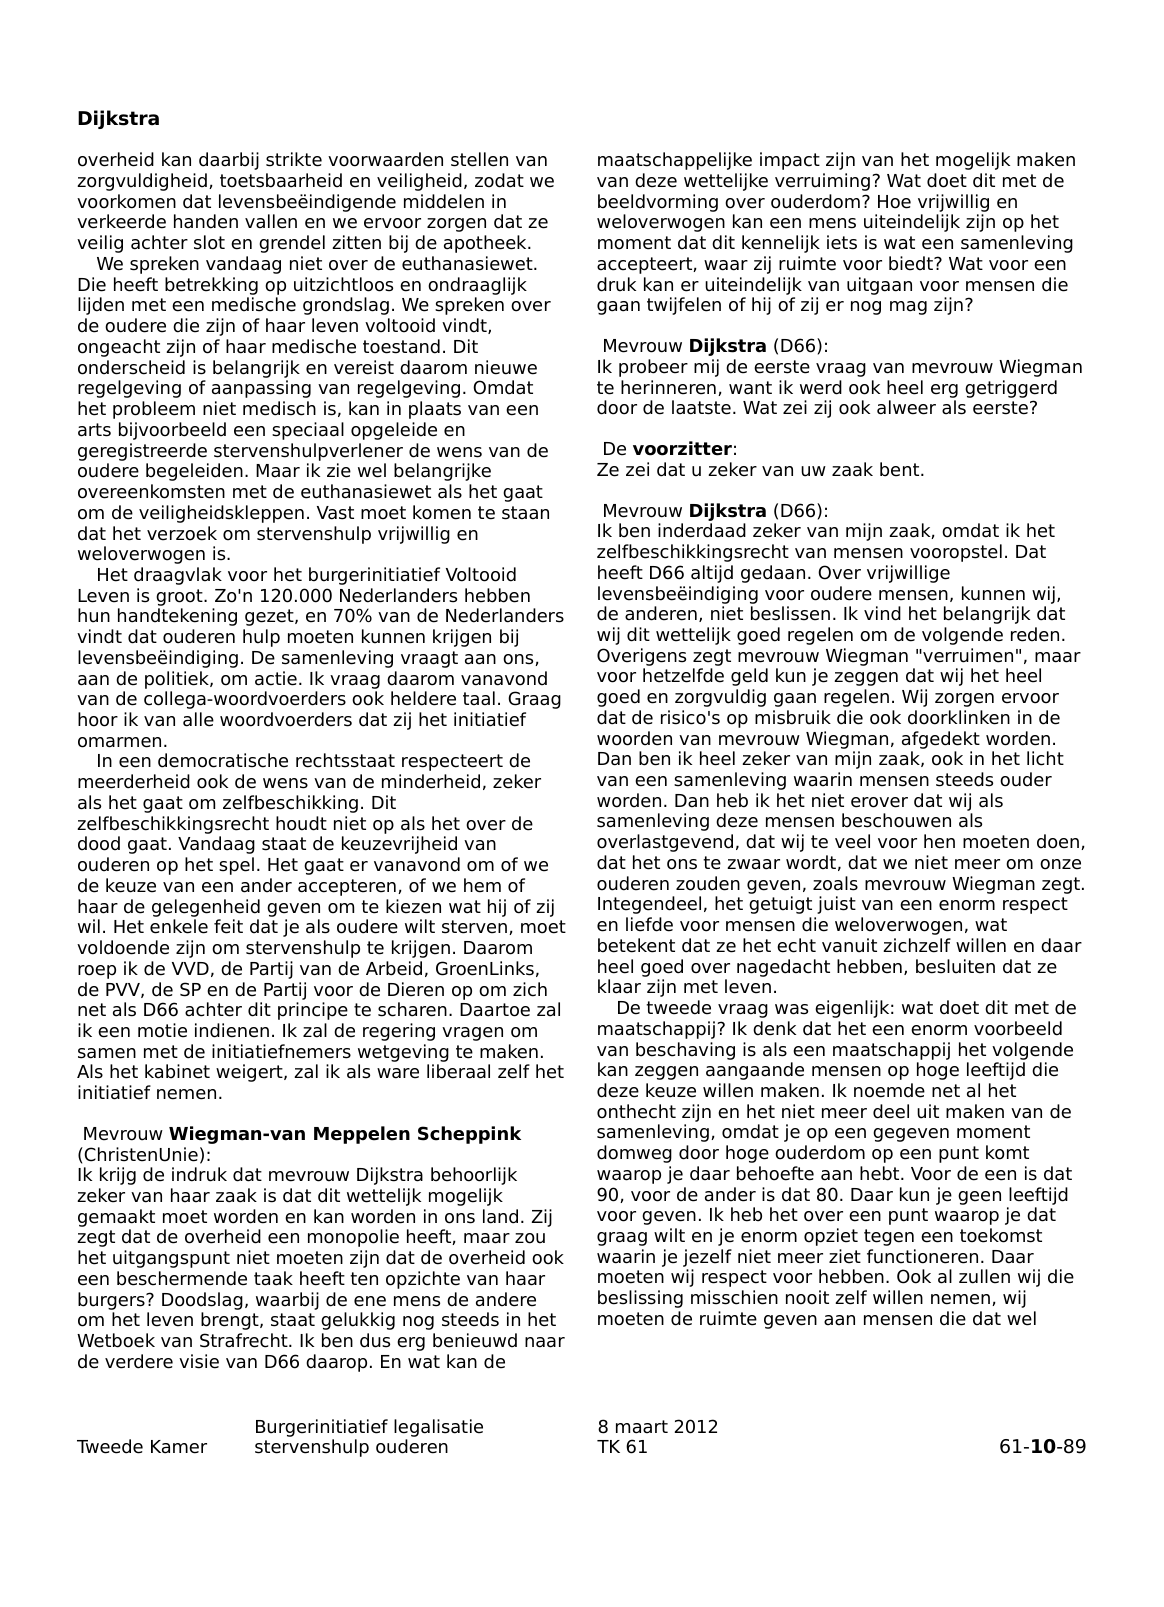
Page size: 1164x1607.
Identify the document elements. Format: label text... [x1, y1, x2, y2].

text In een democratische rechtsstaat respecteert de meerderheid ook de wens van de minderheid, zeker als het gaat om zelfbeschikking. Dit zelfbeschikkingsrecht houdt niet op als het over de dood gaat. Vandaag staat de keuzevrijheid van ouderen op het spel. Het gaat er vanavond om of we de keuze van een ander accepteren, of we hem of haar de gelegenheid geven om te kiezen wat hij of zij wil. Het enkele feit dat je als oudere wilt sterven, moet voldoende zijn om stervenshulp te krijgen. Daarom roep ik de VVD, de Partij van de Arbeid, GroenLinks, de PVV, de SP en de Partij voor de Dieren op om zich net als D66 achter dit principe te scharen. Daartoe zal ik een motie indienen. Ik zal de regering vragen om samen met de initiatiefnemers wetgeving te maken. Als het kabinet weigert, zal ik als ware liberaal zelf het initiatief nemen. [77, 751, 567, 1104]
text overheid kan daarbij strikte voorwaarden stellen van zorgvuldigheid, toetsbaarheid en veiligheid, zodat we voorkomen dat levensbeëindigende middelen in verkeerde handen vallen en we ervoor zorgen dat ze veilig achter slot en grendel zitten bij de apotheek. [77, 150, 567, 254]
text De tweede vraag was eigenlijk: wat doet dit met de maatschappij? Ik denk dat het een enorm voorbeeld van beschaving is als een maatschappij het volgende kan zeggen aangaande mensen op hoge leeftijd die deze keuze willen maken. Ik noemde net al het onthecht zijn en het niet meer deel uit maken van de samenleving, omdat je op een gegeven moment domweg door hoge ouderdom op een punt komt waarop je daar behoefte aan hebt. Voor de een is dat 90, voor de ander is dat 80. Daar kun je geen leeftijd voor geven. Ik heb het over een punt waarop je dat graag wilt en je enorm opziet tegen een toekomst waarin je jezelf niet meer ziet functioneren. Daar moeten wij respect voor hebben. Ook al zullen wij die beslissing misschien nooit zelf willen nemen, wij moeten de ruimte geven aan mensen die dat wel [596, 998, 1087, 1329]
text We spreken vandaag niet over de euthanasiewet. Die heeft betrekking op uitzichtloos en ondraaglijk lijden met een medische grondslag. We spreken over de oudere die zijn of haar leven voltooid vindt, ongeacht zijn of haar medische toestand. Dit onderscheid is belangrijk en vereist daarom nieuwe regelgeving of aanpassing van regelgeving. Omdat het probleem niet medisch is, kan in plaats van een arts bijvoorbeeld een speciaal opgeleide en geregistreerde stervenshulpverlener de wens van de oudere begeleiden. Maar ik zie wel belangrijke overeenkomsten met de euthanasiewet als het gaat om de veiligheidskleppen. Vast moet komen te staan dat het verzoek om stervenshulp vrijwillig en weloverwogen is. [77, 254, 567, 565]
text Mevrouw Dijkstra (D66): [596, 500, 1087, 521]
text Mevrouw Dijkstra (D66): [596, 336, 1087, 357]
text maatschappelijke impact zijn van het mogelijk maken van deze wettelijke verruiming? Wat doet dit met de beeldvorming over ouderdom? Hoe vrijwillig en weloverwogen kan een mens uiteindelijk zijn op het moment dat dit kennelijk iets is wat een samenleving accepteert, waar zij ruimte voor biedt? Wat voor een druk kan er uiteindelijk van uitgaan voor mensen die gaan twijfelen of hij of zij er nog mag zijn? [596, 150, 1087, 316]
text Ik ben inderdaad zeker van mijn zaak, omdat ik het zelfbeschikkingsrecht van mensen vooropstel. Dat heeft D66 altijd gedaan. Over vrijwillige levensbeëindiging voor oudere mensen, kunnen wij, de anderen, niet beslissen. Ik vind het belangrijk dat wij dit wettelijk goed regelen om de volgende reden. Overigens zegt mevrouw Wiegman "verruimen", maar voor hetzelfde geld kun je zeggen dat wij het heel goed en zorgvuldig gaan regelen. Wij zorgen ervoor dat de risico's op misbruik die ook doorklinken in de woorden van mevrouw Wiegman, afgedekt worden. Dan ben ik heel zeker van mijn zaak, ook in het licht van een samenleving waarin mensen steeds ouder worden. Dan heb ik het niet erover dat wij als samenleving deze mensen beschouwen als overlastgevend, dat wij te veel voor hen moeten doen, dat het ons te zwaar wordt, dat we niet meer om onze ouderen zouden geven, zoals mevrouw Wiegman zegt. Integendeel, het getuigt juist van een enorm respect en liefde voor mensen die weloverwogen, wat betekent dat ze het echt vanuit zichzelf willen en daar heel goed over nagedacht hebben, besluiten dat ze klaar zijn met leven. [596, 521, 1087, 998]
text Ik probeer mij de eerste vraag van mevrouw Wiegman te herinneren, want ik werd ook heel erg getriggerd door de laatste. Wat zei zij ook alweer als eerste? [596, 357, 1087, 419]
text Ze zei dat u zeker van uw zaak bent. [596, 460, 1087, 480]
text De voorzitter: [596, 439, 1087, 460]
text Het draagvlak voor het burgerinitiatief Voltooid Leven is groot. Zo'n 120.000 Nederlanders hebben hun handtekening gezet, en 70% van de Nederlanders vindt dat ouderen hulp moeten kunnen krijgen bij levensbeëindiging. De samenleving vraagt aan ons, aan de politiek, om actie. Ik vraag daarom vanavond van de collega-woordvoerders ook heldere taal. Graag hoor ik van alle woordvoerders dat zij het initiatief omarmen. [77, 565, 567, 751]
text Ik krijg de indruk dat mevrouw Dijkstra behoorlijk zeker van haar zaak is dat dit wettelijk mogelijk gemaakt moet worden en kan worden in ons land. Zij zegt dat de overheid een monopolie heeft, maar zou het uitgangspunt niet moeten zijn dat de overheid ook een beschermende taak heeft ten opzichte van haar burgers? Doodslag, waarbij de ene mens de andere om het leven brengt, staat gelukkig nog steeds in het Wetboek van Strafrecht. Ik ben dus erg benieuwd naar de verdere visie van D66 daarop. En wat kan de [77, 1165, 567, 1372]
text Mevrouw Wiegman-van Meppelen Scheppink (ChristenUnie): [77, 1124, 567, 1165]
